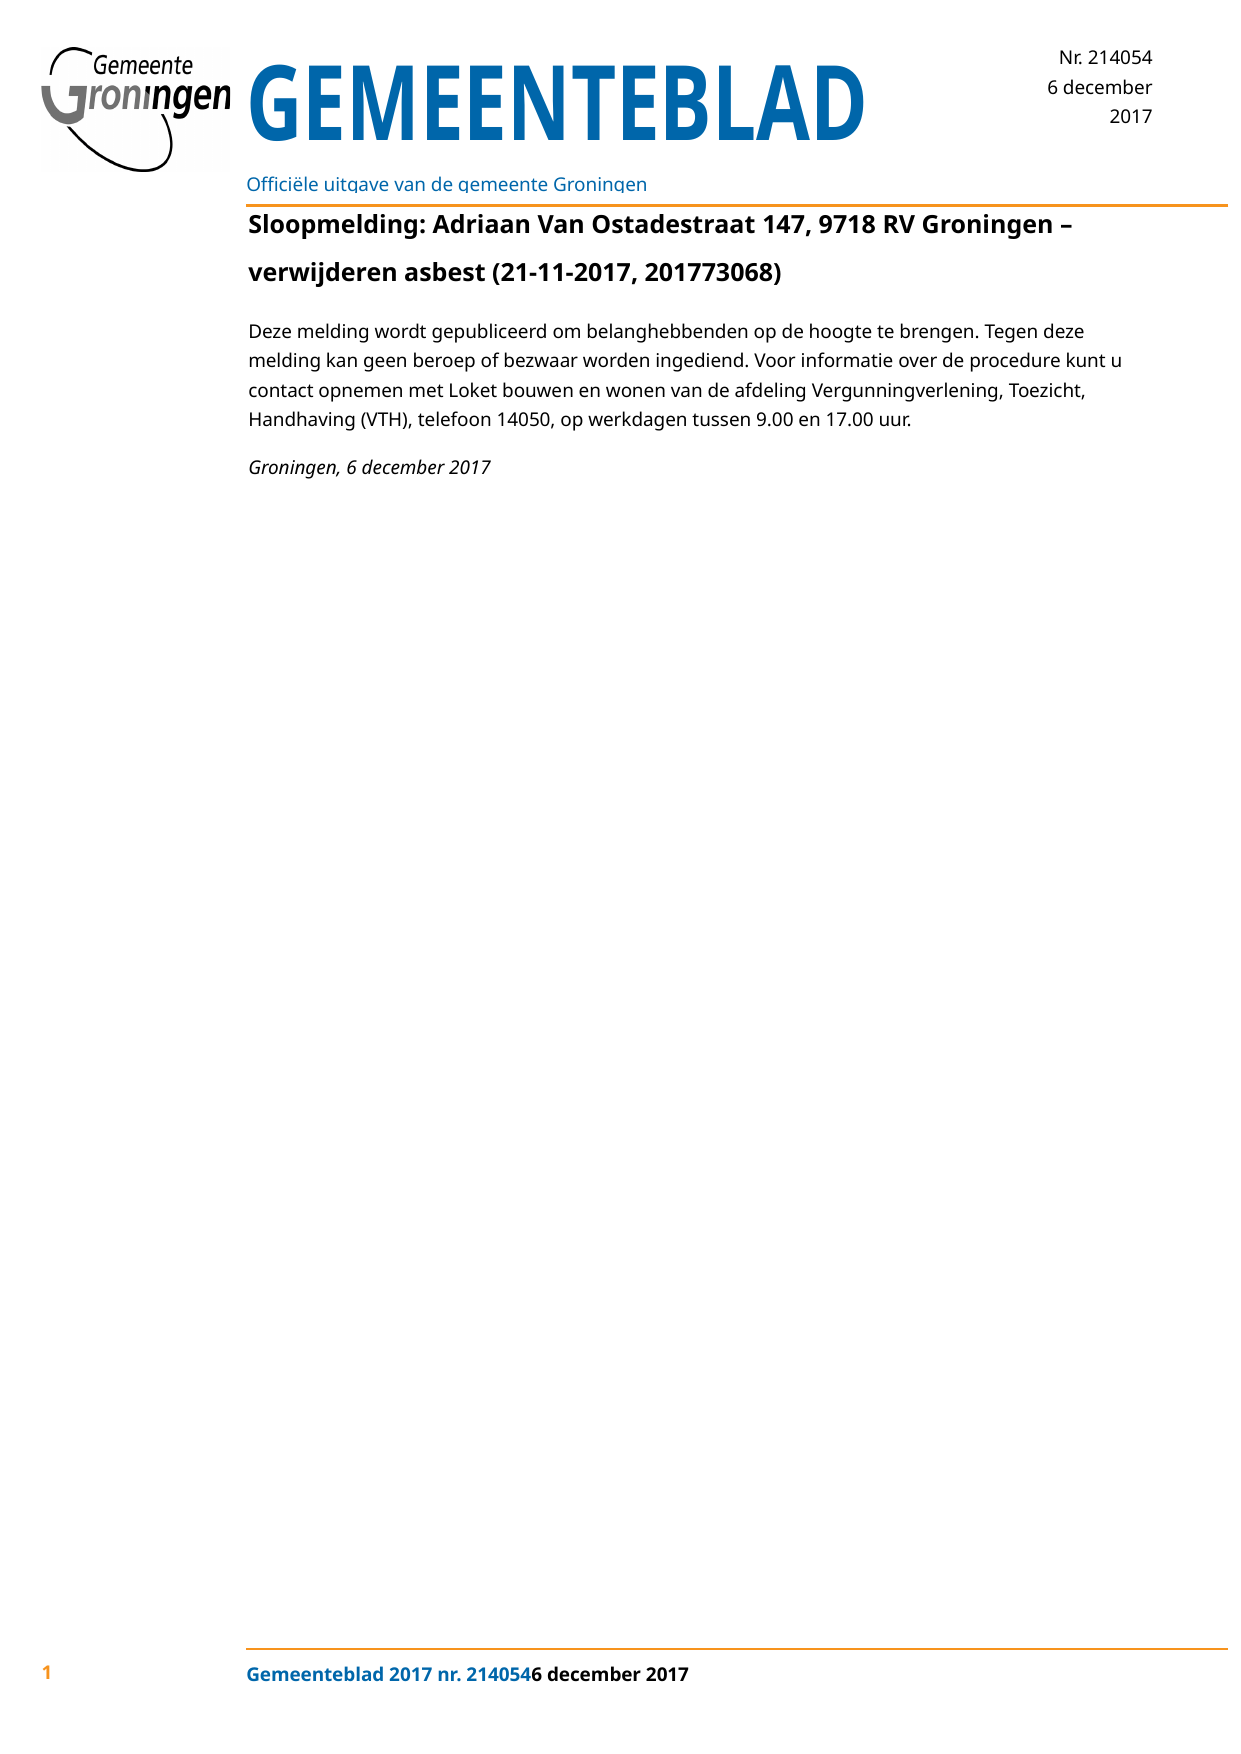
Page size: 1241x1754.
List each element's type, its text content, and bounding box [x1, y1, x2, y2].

text Groningen, 6 december 2017 [248, 454, 1152, 480]
text Sloopmelding: Adriaan Van Ostadestraat 147, 9718 RV Groningen – verwijderen asbest (21-11-2017, 201773068) [248, 207, 1152, 288]
text Deze melding wordt gepubliceerd om belanghebbenden op de hoogte te brengen. Tegen deze melding kan geen beroep of bezwaar worden ingediend. Voor informatie over de procedure kunt u contact opnemen met Loket bouwen en wonen van de afdeling Vergunningverlening, Toezicht, Handhaving (VTH), telefoon 14050, op werkdagen tussen 9.00 en 17.00 uur. [248, 318, 1152, 432]
picture [41, 47, 231, 172]
